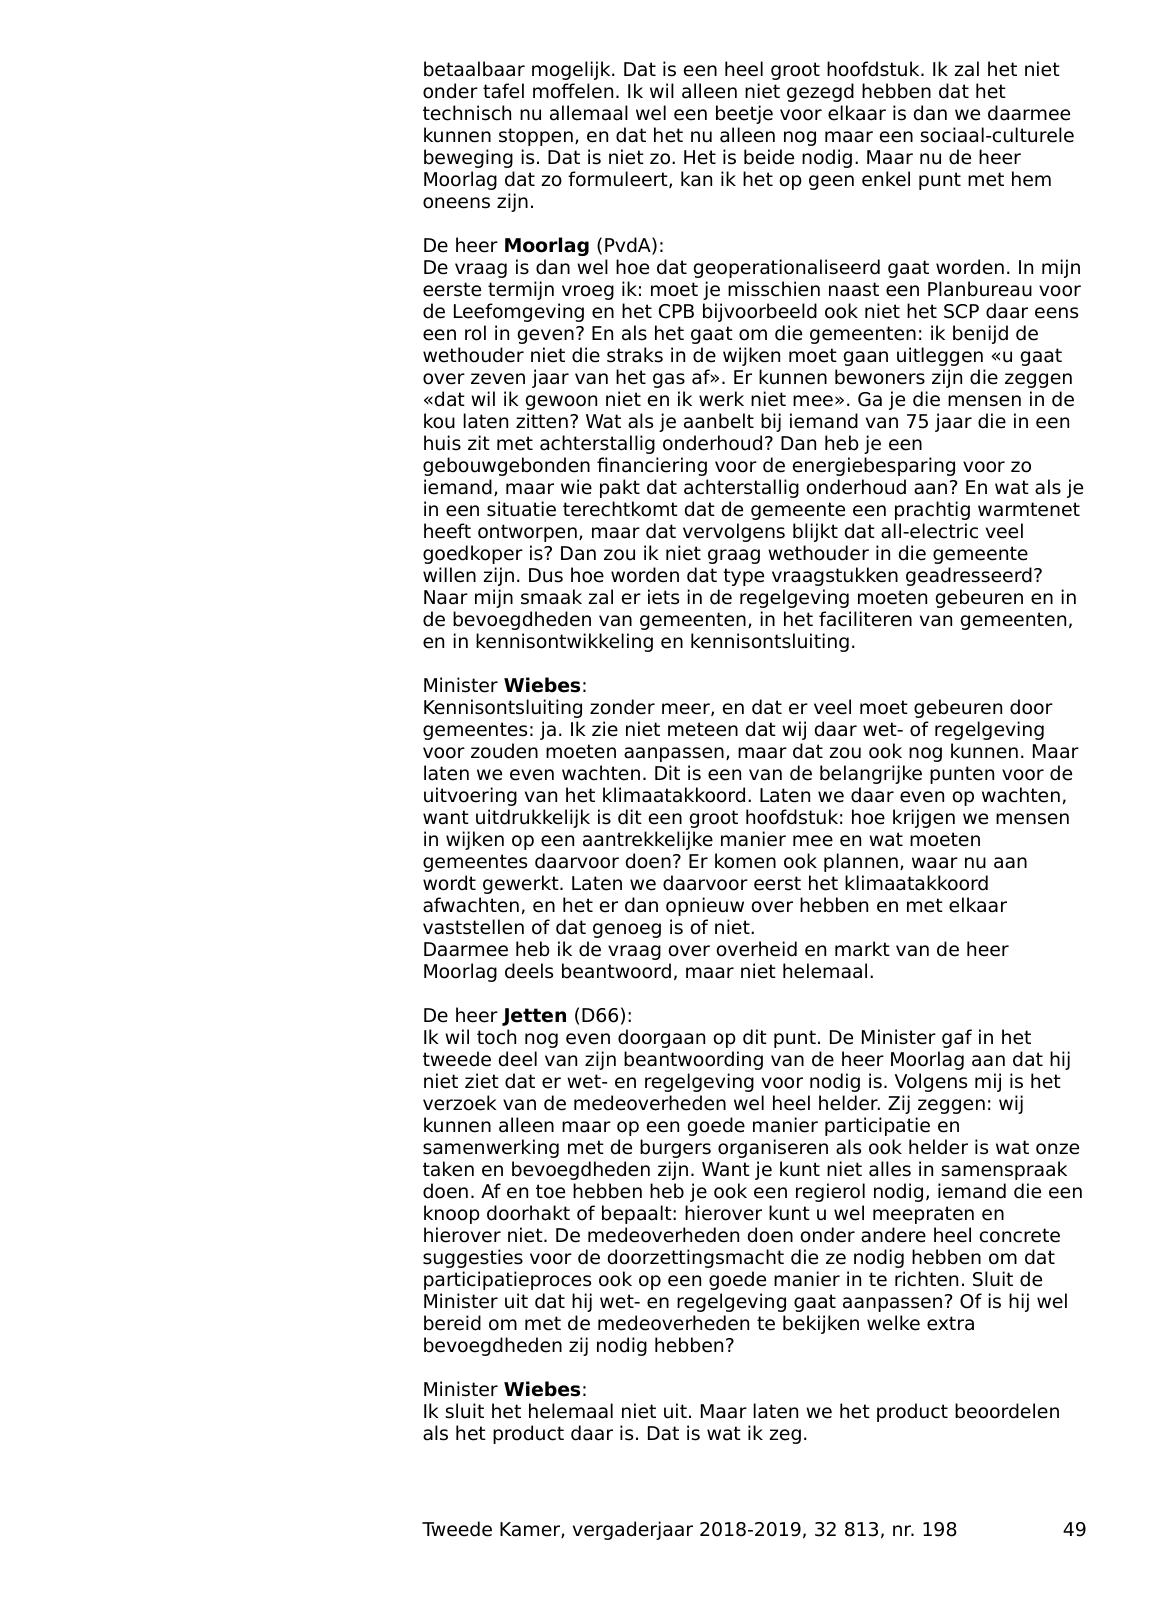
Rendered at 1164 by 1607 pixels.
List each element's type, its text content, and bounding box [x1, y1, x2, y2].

text Kennisontsluiting zonder meer, en dat er veel moet gebeuren door gemeentes: ja. Ik zie niet meteen dat wij daar wet- of regelgeving voor zouden moeten aanpassen, maar dat zou ook nog kunnen. Maar laten we even wachten. Dit is een van de belangrijke punten voor de uitvoering van het klimaatakkoord. Laten we daar even op wachten, want uitdrukkelijk is dit een groot hoofdstuk: hoe krijgen we mensen in wijken op een aantrekkelijke manier mee en wat moeten gemeentes daarvoor doen? Er komen ook plannen, waar nu aan wordt gewerkt. Laten we daarvoor eerst het klimaatakkoord afwachten, en het er dan opnieuw over hebben en met elkaar vaststellen of dat genoeg is of niet. [422, 697, 1087, 939]
text Ik wil toch nog even doorgaan op dit punt. De Minister gaf in het tweede deel van zijn beantwoording van de heer Moorlag aan dat hij niet ziet dat er wet- en regelgeving voor nodig is. Volgens mij is het verzoek van de medeoverheden wel heel helder. Zij zeggen: wij kunnen alleen maar op een goede manier participatie en samenwerking met de burgers organiseren als ook helder is wat onze taken en bevoegdheden zijn. Want je kunt niet alles in samenspraak doen. Af en toe hebben heb je ook een regierol nodig, iemand die een knoop doorhakt of bepaalt: hierover kunt u wel meepraten en hierover niet. De medeoverheden doen onder andere heel concrete suggesties voor de doorzettingsmacht die ze nodig hebben om dat participatieproces ook op een goede manier in te richten. Sluit de Minister uit dat hij wet- en regelgeving gaat aanpassen? Of is hij wel bereid om met de medeoverheden te bekijken welke extra bevoegdheden zij nodig hebben? [422, 1027, 1087, 1356]
text De heer Jetten (D66): [422, 1005, 1087, 1027]
text Minister Wiebes: [422, 675, 1087, 697]
text Daarmee heb ik de vraag over overheid en markt van de heer Moorlag deels beantwoord, maar niet helemaal. [422, 939, 1087, 983]
text betaalbaar mogelijk. Dat is een heel groot hoofdstuk. Ik zal het niet onder tafel moffelen. Ik wil alleen niet gezegd hebben dat het technisch nu allemaal wel een beetje voor elkaar is dan we daarmee kunnen stoppen, en dat het nu alleen nog maar een sociaal-culturele beweging is. Dat is niet zo. Het is beide nodig. Maar nu de heer Moorlag dat zo formuleert, kan ik het op geen enkel punt met hem oneens zijn. [422, 59, 1087, 213]
text De heer Moorlag (PvdA): [422, 235, 1087, 257]
text Minister Wiebes: [422, 1379, 1087, 1401]
text De vraag is dan wel hoe dat geoperationaliseerd gaat worden. In mijn eerste termijn vroeg ik: moet je misschien naast een Planbureau voor de Leefomgeving en het CPB bijvoorbeeld ook niet het SCP daar eens een rol in geven? En als het gaat om die gemeenten: ik benijd de wethouder niet die straks in de wijken moet gaan uitleggen «u gaat over zeven jaar van het gas af». Er kunnen bewoners zijn die zeggen «dat wil ik gewoon niet en ik werk niet mee». Ga je die mensen in de kou laten zitten? Wat als je aanbelt bij iemand van 75 jaar die in een huis zit met achterstallig onderhoud? Dan heb je een gebouwgebonden financiering voor de energiebesparing voor zo iemand, maar wie pakt dat achterstallig onderhoud aan? En wat als je in een situatie terechtkomt dat de gemeente een prachtig warmtenet heeft ontworpen, maar dat vervolgens blijkt dat all-electric veel goedkoper is? Dan zou ik niet graag wethouder in die gemeente willen zijn. Dus hoe worden dat type vraagstukken geadresseerd? Naar mijn smaak zal er iets in de regelgeving moeten gebeuren en in de bevoegdheden van gemeenten, in het faciliteren van gemeenten, en in kennisontwikkeling en kennisontsluiting. [422, 257, 1087, 653]
text Ik sluit het helemaal niet uit. Maar laten we het product beoordelen als het product daar is. Dat is wat ik zeg. [422, 1401, 1087, 1444]
